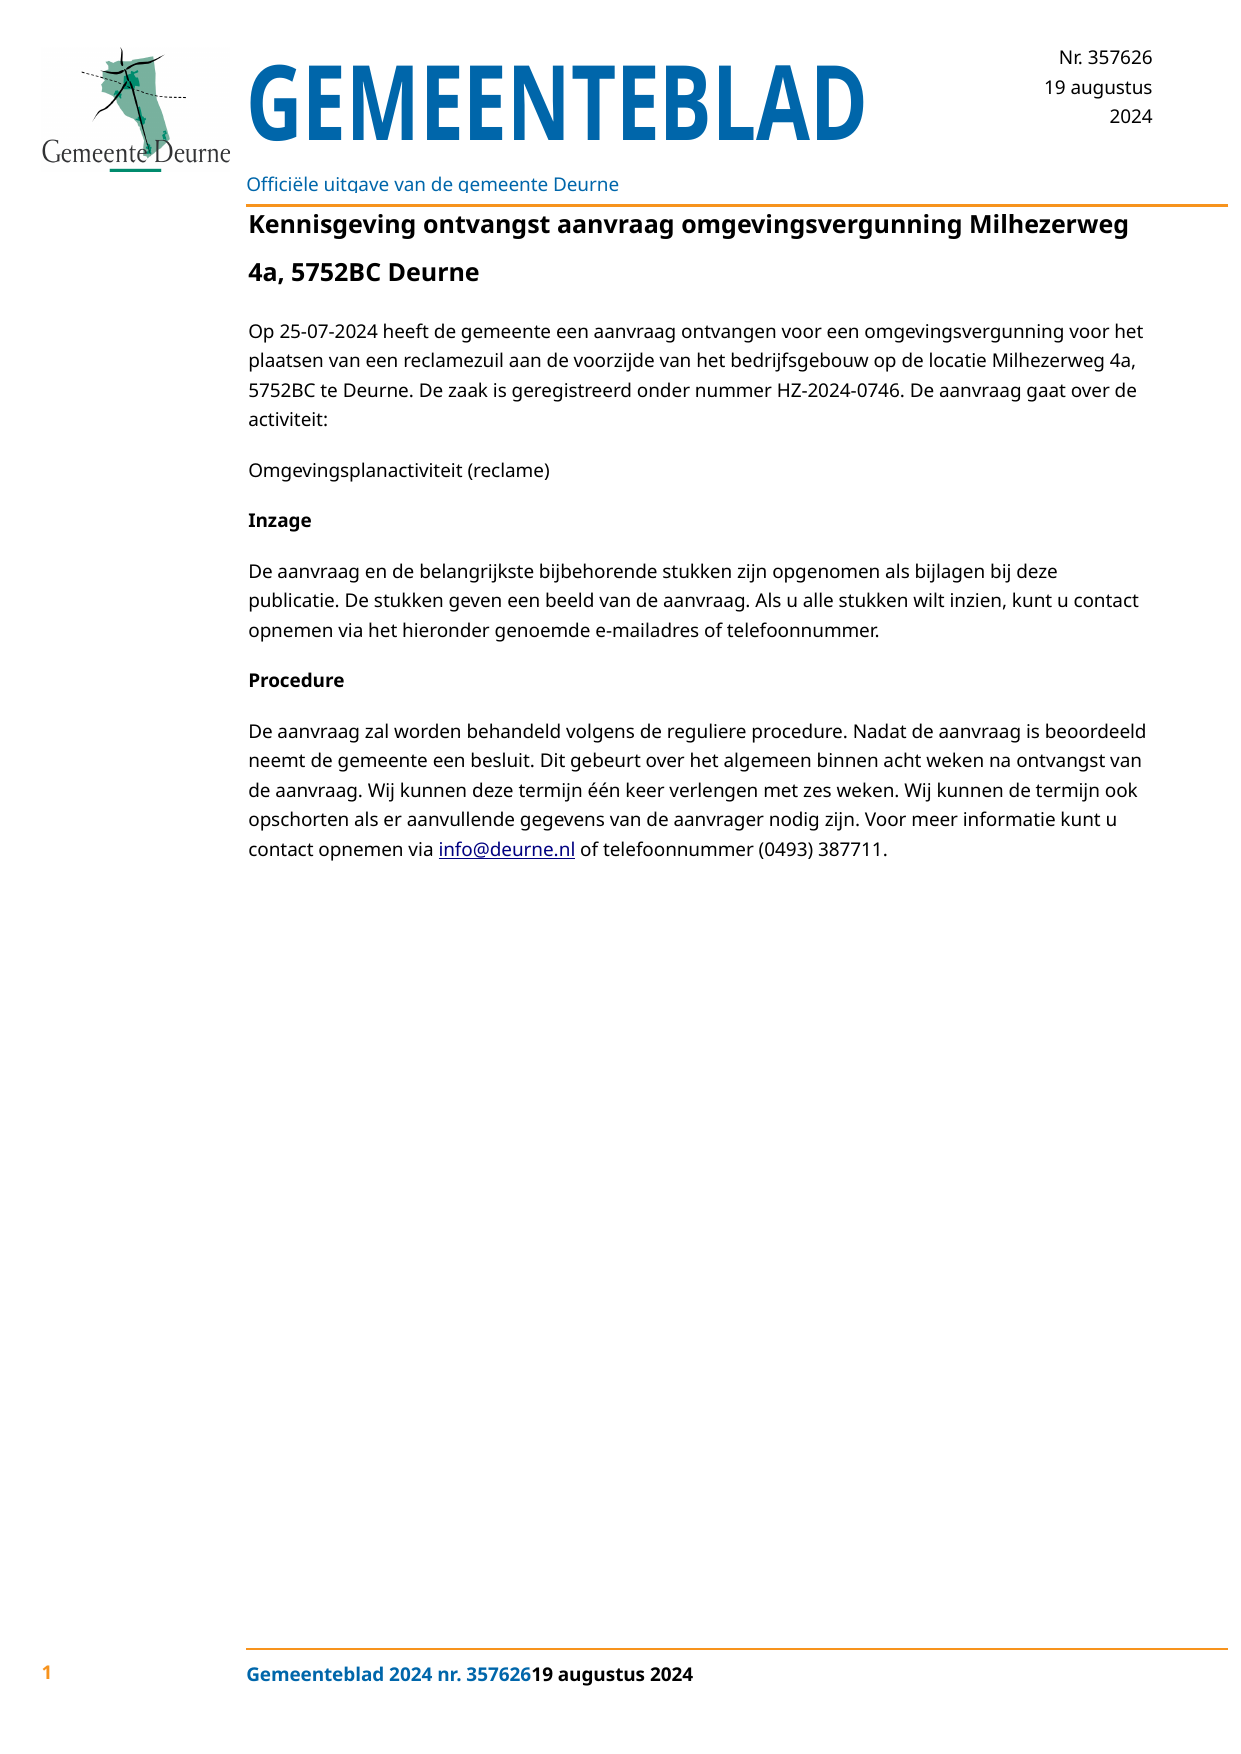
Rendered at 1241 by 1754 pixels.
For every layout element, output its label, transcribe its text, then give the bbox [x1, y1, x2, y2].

picture [41, 47, 231, 172]
text Kennisgeving ontvangst aanvraag omgevingsvergunning Milhezerweg 4a, 5752BC Deurne [248, 207, 1152, 288]
text De aanvraag zal worden behandeld volgens de reguliere procedure. Nadat de aanvraag is beoordeeld neemt de gemeente een besluit. Dit gebeurt over het algemeen binnen acht weken na ontvangst van de aanvraag. Wij kunnen deze termijn één keer verlengen met zes weken. Wij kunnen de termijn ook opschorten als er aanvullende gegevens van de aanvrager nodig zijn. Voor meer informatie kunt u contact opnemen via info@deurne.nl of telefoonnummer (0493) 387711. [248, 718, 1152, 862]
text Inzage [248, 507, 1152, 533]
text De aanvraag en de belangrijkste bijbehorende stukken zijn opgenomen als bijlagen bij deze publicatie. De stukken geven een beeld van de aanvraag. Als u alle stukken wilt inzien, kunt u contact opnemen via het hieronder genoemde e-mailadres of telefoonnummer. [248, 558, 1152, 643]
text Procedure [248, 667, 1152, 693]
text Op 25-07-2024 heeft de gemeente een aanvraag ontvangen voor een omgevingsvergunning voor het plaatsen van een reclamezuil aan de voorzijde van het bedrijfsgebouw op de locatie Milhezerweg 4a, 5752BC te Deurne. De zaak is geregistreerd onder nummer HZ-2024-0746. De aanvraag gaat over de activiteit: [248, 318, 1152, 432]
text Omgevingsplanactiviteit (reclame) [248, 457, 1152, 483]
